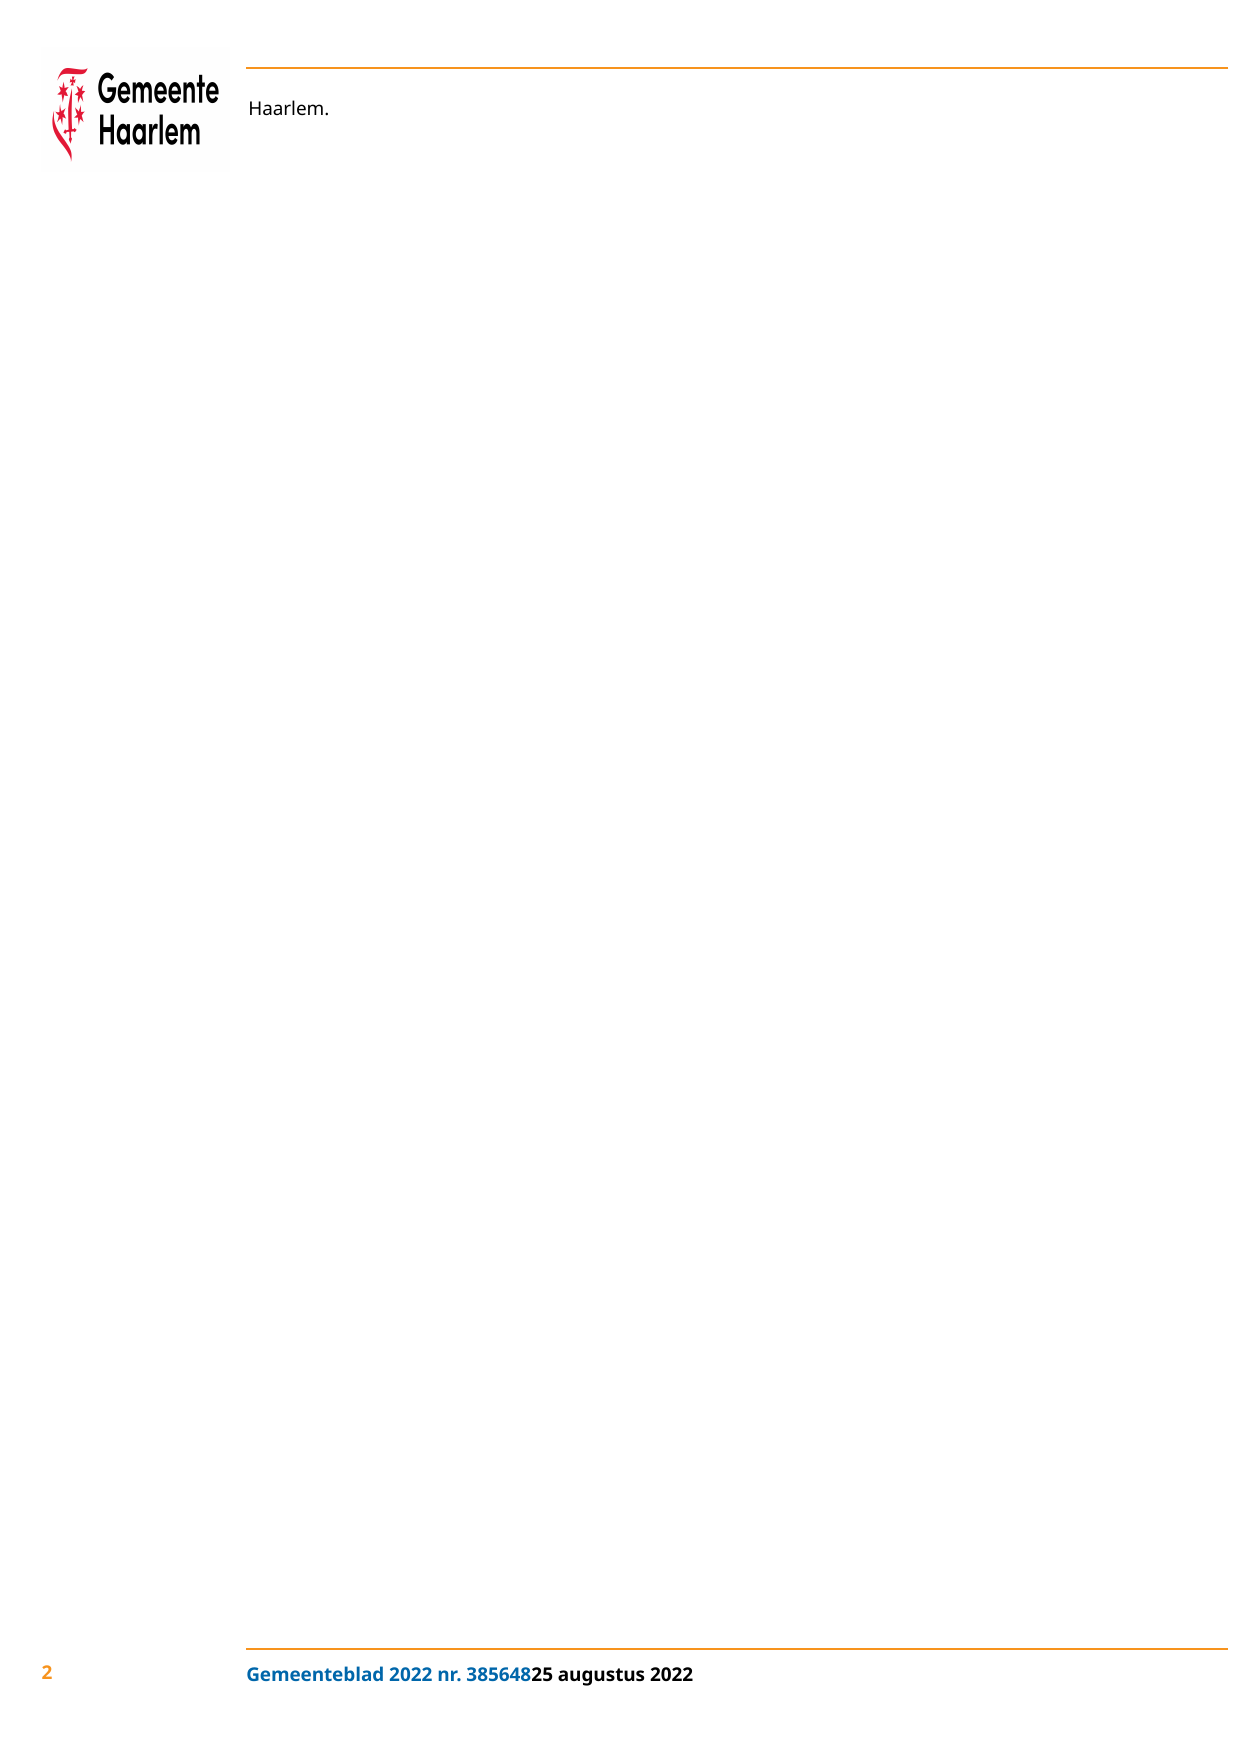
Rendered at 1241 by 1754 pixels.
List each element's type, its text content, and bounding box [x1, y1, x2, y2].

picture [41, 47, 231, 172]
text Haarlem. [248, 95, 1152, 121]
